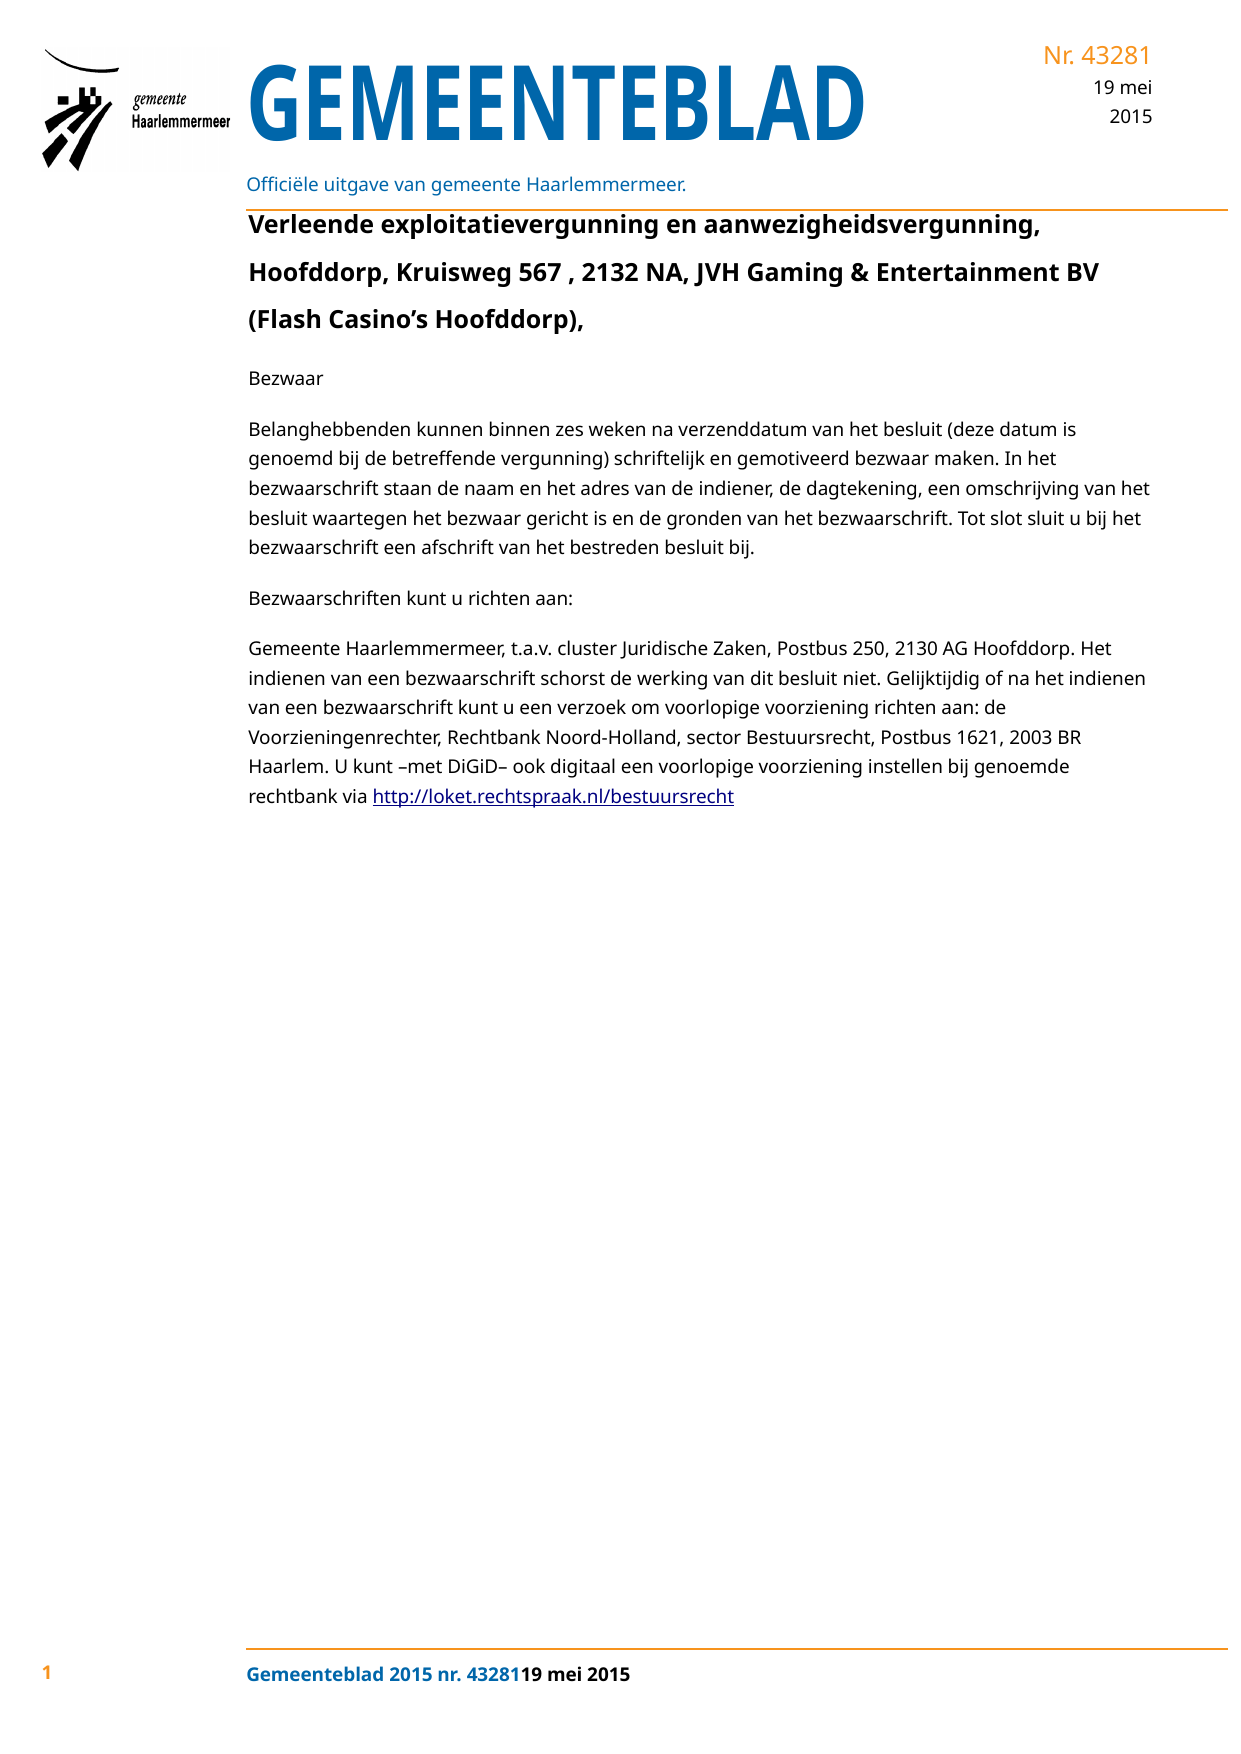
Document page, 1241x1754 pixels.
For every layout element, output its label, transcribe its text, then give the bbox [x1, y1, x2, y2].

picture [41, 47, 231, 172]
text Gemeente Haarlemmermeer, t.a.v. cluster Juridische Zaken, Postbus 250, 2130 AG Hoofddorp. Het indienen van een bezwaarschrift schorst de werking van dit besluit niet. Gelijktijdig of na het indienen van een bezwaarschrift kunt u een verzoek om voorlopige voorziening richten aan: de Voorzieningenrechter, Rechtbank Noord-Holland, sector Bestuursrecht, Postbus 1621, 2003 BR Haarlem. U kunt –met DiGiD– ook digitaal een voorlopige voorziening instellen bij genoemde rechtbank via http://loket.rechtspraak.nl/bestuursrecht [248, 635, 1152, 809]
text Belanghebbenden kunnen binnen zes weken na verzenddatum van het besluit (deze datum is genoemd bij de betreffende vergunning) schriftelijk en gemotiveerd bezwaar maken. In het bezwaarschrift staan de naam en het adres van de indiener, de dagtekening, een omschrijving van het besluit waartegen het bezwaar gericht is en de gronden van het bezwaarschrift. Tot slot sluit u bij het bezwaarschrift een afschrift van het bestreden besluit bij. [248, 416, 1152, 560]
text Verleende exploitatievergunning en aanwezigheidsvergunning, Hoofddorp, Kruisweg 567 , 2132 NA, JVH Gaming & Entertainment BV (Flash Casino’s Hoofddorp), [248, 211, 1152, 336]
text Bezwaarschriften kunt u richten aan: [248, 585, 1152, 610]
text Bezwaar [248, 366, 1152, 391]
